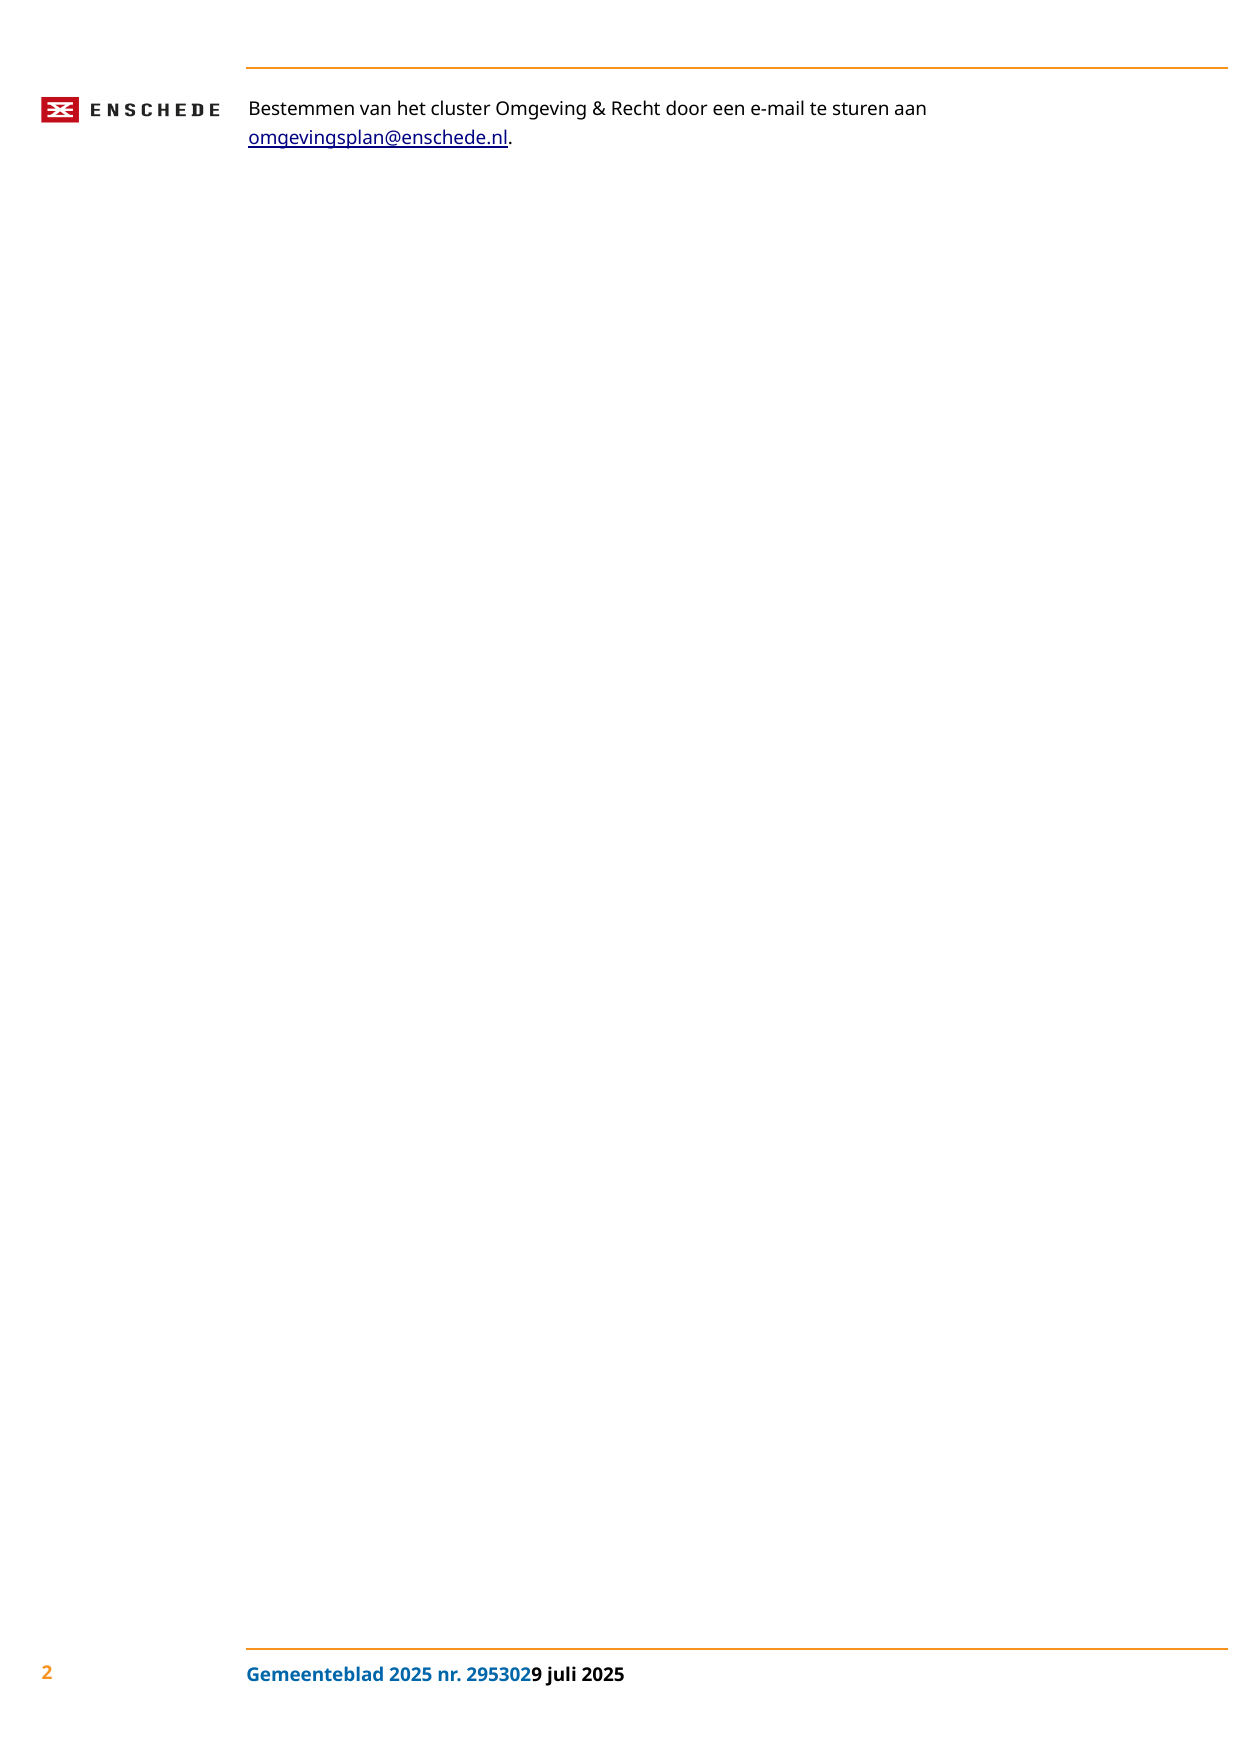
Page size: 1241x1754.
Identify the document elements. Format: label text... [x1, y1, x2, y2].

text Bestemmen van het cluster Omgeving & Recht door een e-mail te sturen aan omgevingsplan@enschede.nl. [248, 95, 1152, 150]
picture [41, 47, 231, 172]
